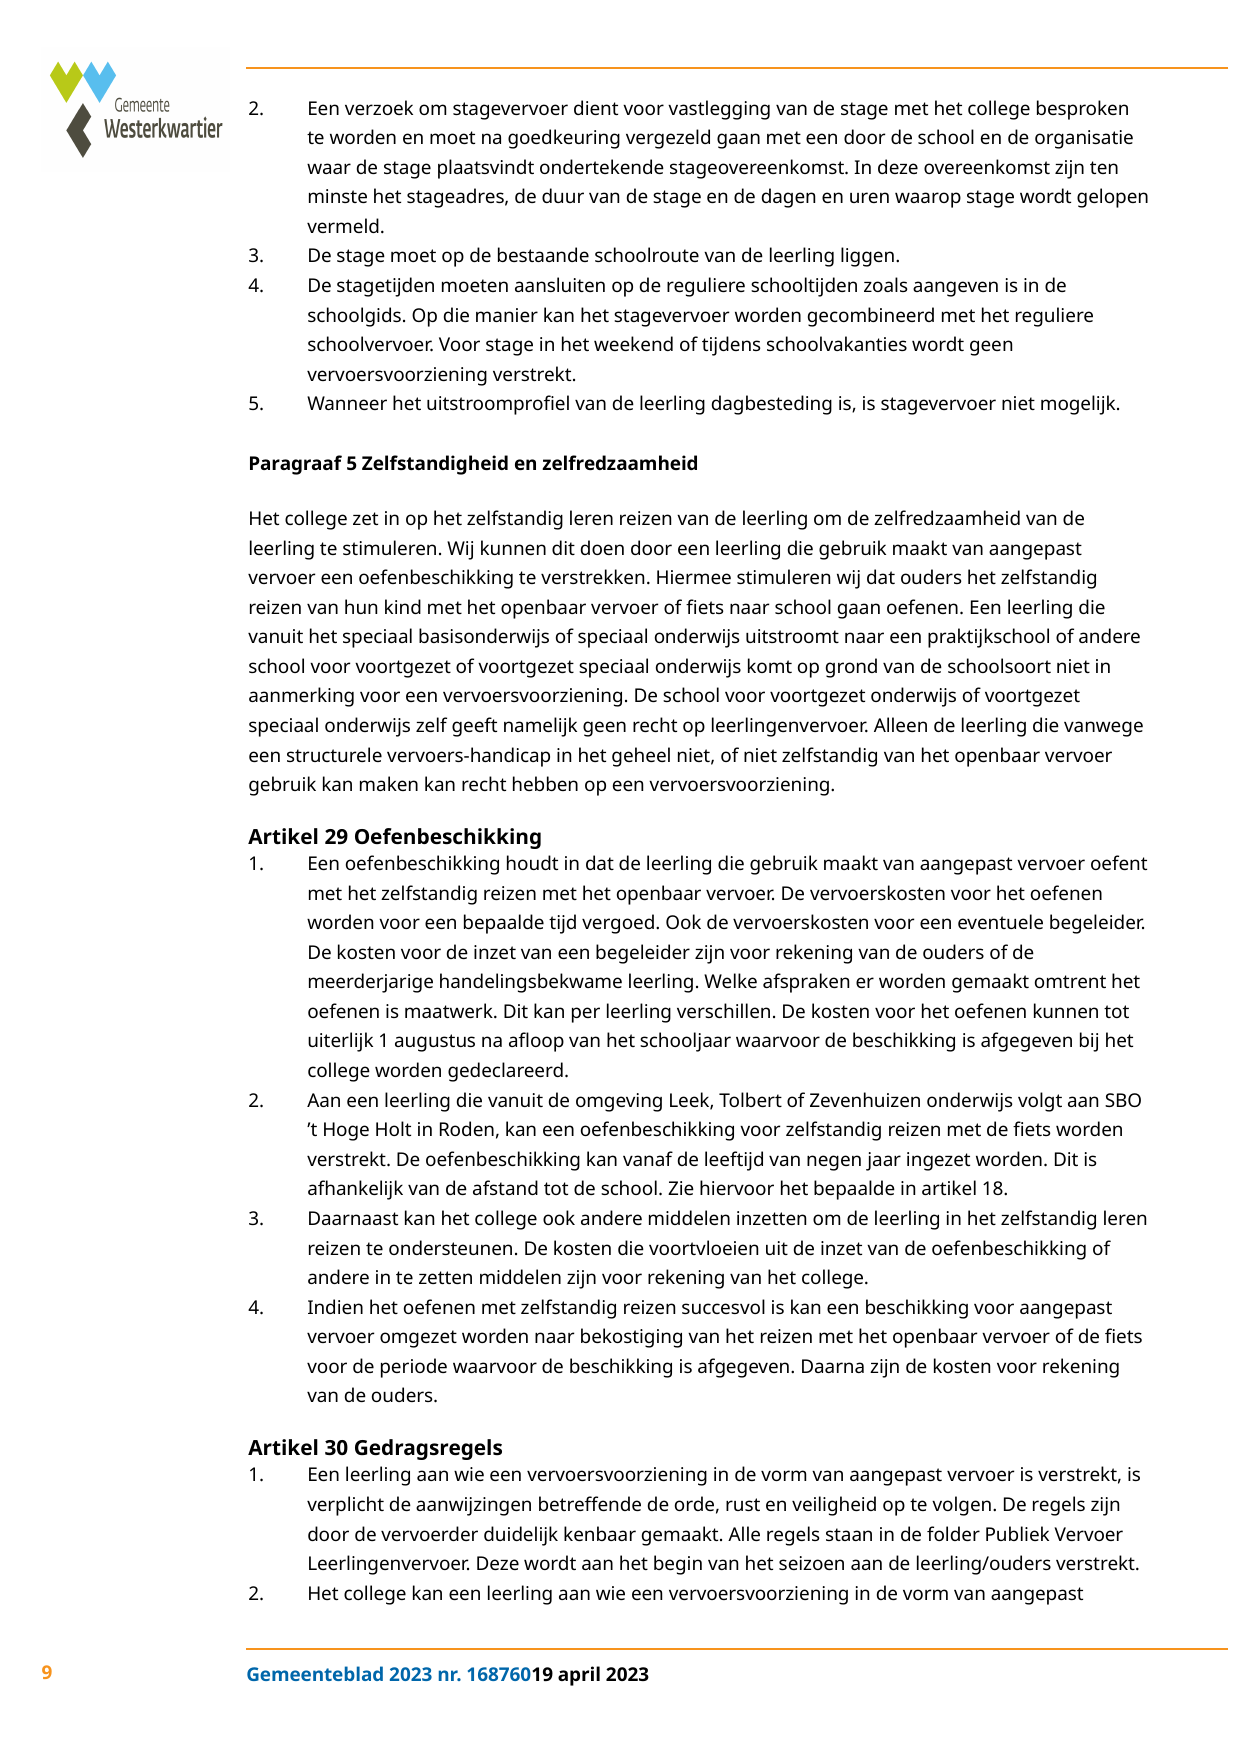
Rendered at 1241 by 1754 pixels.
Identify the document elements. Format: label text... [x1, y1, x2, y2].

list Daarnaast kan het college ook andere middelen inzetten om de leerling in het zelfstandig leren reizen te ondersteunen. De kosten die voortvloeien uit de inzet van de oefenbeschikking of andere in te zetten middelen zijn voor rekening van het college. [248, 1205, 1152, 1290]
list Indien het oefenen met zelfstandig reizen succesvol is kan een beschikking voor aangepast vervoer omgezet worden naar bekostiging van het reizen met het openbaar vervoer of de fiets voor de periode waarvoor de beschikking is afgegeven. Daarna zijn de kosten voor rekening van de ouders. [248, 1294, 1152, 1408]
list Wanneer het uitstroomprofiel van de leerling dagbesteding is, is stagevervoer niet mogelijk. [248, 391, 1152, 416]
list Aan een leerling die vanuit de omgeving Leek, Tolbert of Zevenhuizen onderwijs volgt aan SBO ’t Hoge Holt in Roden, kan een oefenbeschikking voor zelfstandig reizen met de fiets worden verstrekt. De oefenbeschikking kan vanaf de leeftijd van negen jaar ingezet worden. Dit is afhankelijk van de afstand tot de school. Zie hiervoor het bepaalde in artikel 18. [248, 1087, 1152, 1201]
text Artikel 30 Gedragsregels [248, 1433, 1152, 1462]
list De stage moet op de bestaande schoolroute van de leerling liggen. [248, 243, 1152, 268]
text Artikel 29 Oefenbeschikking [248, 822, 1152, 850]
list Het college kan een leerling aan wie een vervoersvoorziening in de vorm van aangepast [248, 1580, 1152, 1606]
list Een verzoek om stagevervoer dient voor vastlegging van de stage met het college besproken te worden en moet na goedkeuring vergezeld gaan met een door de school en de organisatie waar de stage plaatsvindt ondertekende stageovereenkomst. In deze overeenkomst zijn ten minste het stageadres, de duur van de stage en de dagen en uren waarop stage wordt gelopen vermeld. [248, 95, 1152, 239]
list De stagetijden moeten aansluiten op de reguliere schooltijden zoals aangeven is in de schoolgids. Op die manier kan het stagevervoer worden gecombineerd met het reguliere schoolvervoer. Voor stage in het weekend of tijdens schoolvakanties wordt geen vervoersvoorziening verstrekt. [248, 272, 1152, 387]
list Een oefenbeschikking houdt in dat de leerling die gebruik maakt van aangepast vervoer oefent met het zelfstandig reizen met het openbaar vervoer. De vervoerskosten voor het oefenen worden voor een bepaalde tijd vergoed. Ook de vervoerskosten voor een eventuele begeleider. De kosten voor de inzet van een begeleider zijn voor rekening van de ouders of de meerderjarige handelingsbekwame leerling. Welke afspraken er worden gemaakt omtrent het oefenen is maatwerk. Dit kan per leerling verschillen. De kosten voor het oefenen kunnen tot uiterlijk 1 augustus na afloop van het schooljaar waarvoor de beschikking is afgegeven bij het college worden gedeclareerd. [248, 850, 1152, 1083]
text Paragraaf 5 Zelfstandigheid en zelfredzaamheid [248, 450, 1152, 476]
picture [41, 47, 231, 172]
text Het college zet in op het zelfstandig leren reizen van de leerling om de zelfredzaamheid van de leerling te stimuleren. Wij kunnen dit doen door een leerling die gebruik maakt van aangepast vervoer een oefenbeschikking te verstrekken. Hiermee stimuleren wij dat ouders het zelfstandig reizen van hun kind met het openbaar vervoer of fiets naar school gaan oefenen. Een leerling die vanuit het speciaal basisonderwijs of speciaal onderwijs uitstroomt naar een praktijkschool of andere school voor voortgezet of voortgezet speciaal onderwijs komt op grond van de schoolsoort niet in aanmerking voor een vervoersvoorziening. De school voor voortgezet onderwijs of voortgezet speciaal onderwijs zelf geeft namelijk geen recht op leerlingenvervoer. Alleen de leerling die vanwege een structurele vervoers-handicap in het geheel niet, of niet zelfstandig van het openbaar vervoer gebruik kan maken kan recht hebben op een vervoersvoorziening. [248, 505, 1152, 797]
list Een leerling aan wie een vervoersvoorziening in de vorm van aangepast vervoer is verstrekt, is verplicht de aanwijzingen betreffende de orde, rust en veiligheid op te volgen. De regels zijn door de vervoerder duidelijk kenbaar gemaakt. Alle regels staan in de folder Publiek Vervoer Leerlingenvervoer. Deze wordt aan het begin van het seizoen aan de leerling/ouders verstrekt. [248, 1462, 1152, 1576]
